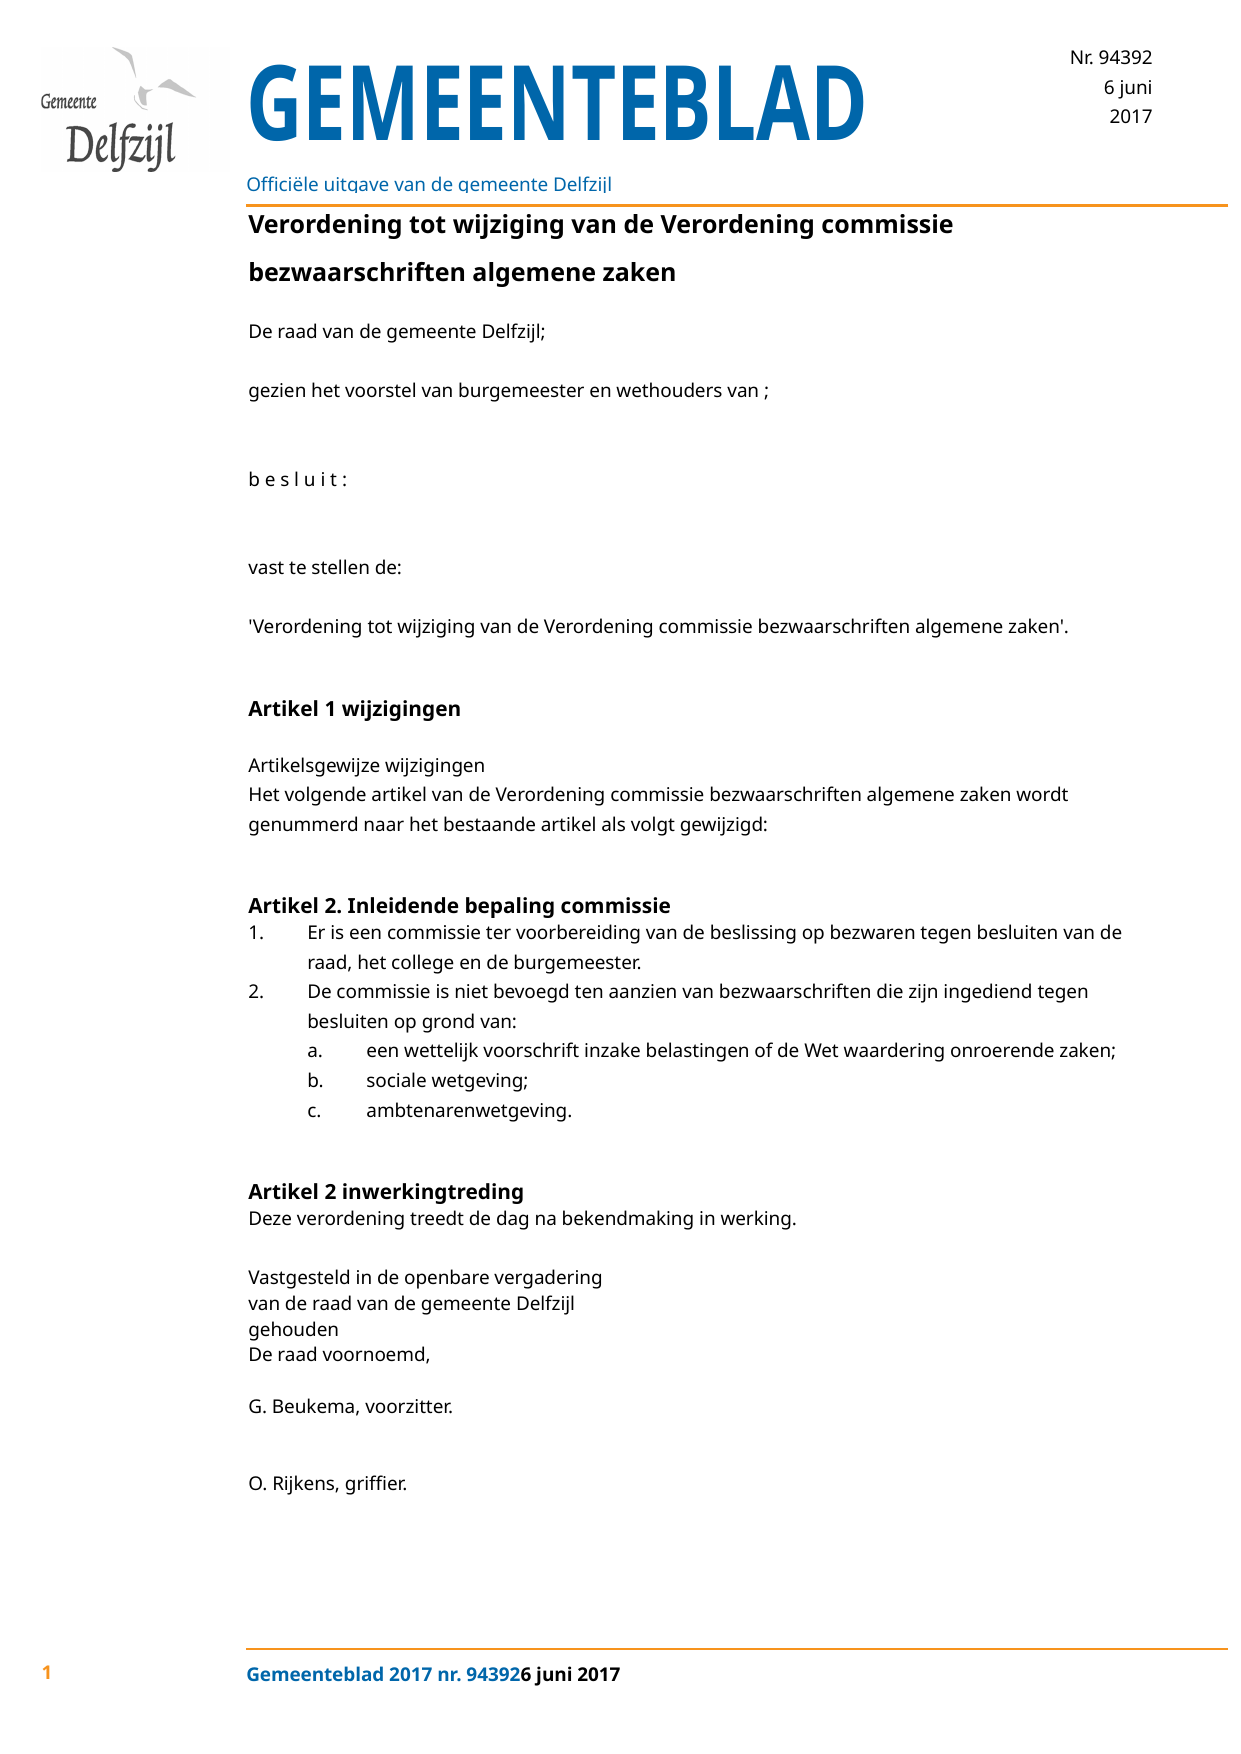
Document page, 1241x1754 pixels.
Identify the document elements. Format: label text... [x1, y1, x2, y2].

text Het volgende artikel van de Verordening commissie bezwaarschriften algemene zaken wordt genummerd naar het bestaande artikel als volgt gewijzigd: [248, 781, 1152, 837]
text De raad van de gemeente Delfzijl; [248, 318, 1152, 344]
list De commissie is niet bevoegd ten aanzien van bezwaarschriften die zijn ingediend tegen besluiten op grond van: [248, 978, 1152, 1034]
text Artikel 1 wijzigingen [248, 694, 1152, 722]
text Artikelsgewijze wijzigingen [248, 752, 1152, 777]
text O. Rijkens, griffier. [248, 1470, 1152, 1496]
text G. Beukema, voorzitter. [248, 1393, 1152, 1419]
text Deze verordening treedt de dag na bekendmaking in werking. [248, 1205, 1152, 1231]
list ambtenarenwetgeving. [307, 1097, 1152, 1123]
text De raad voornoemd, [248, 1342, 1152, 1367]
text Artikel 2 inwerkingtreding [248, 1177, 1152, 1205]
text vast te stellen de: [248, 554, 1152, 580]
list sociale wetgeving; [307, 1067, 1152, 1093]
text Vastgesteld in de openbare vergadering [248, 1264, 1152, 1290]
text Artikel 2. Inleidende bepaling commissie [248, 891, 1152, 919]
text gezien het voorstel van burgemeester en wethouders van ; [248, 377, 1152, 403]
text gehouden [248, 1316, 1152, 1342]
list een wettelijk voorschrift inzake belastingen of de Wet waardering onroerende zaken; [307, 1038, 1152, 1063]
text b e s l u i t : [248, 466, 1152, 492]
text van de raad van de gemeente Delfzijl [248, 1290, 1152, 1316]
text Verordening tot wijziging van de Verordening commissie bezwaarschriften algemene zaken [248, 207, 1152, 288]
list Er is een commissie ter voorbereiding van de beslissing op bezwaren tegen besluiten van de raad, het college en de burgemeester. [248, 919, 1152, 975]
picture [41, 47, 231, 172]
text 'Verordening tot wijziging van de Verordening commissie bezwaarschriften algemene zaken'. [248, 614, 1152, 639]
